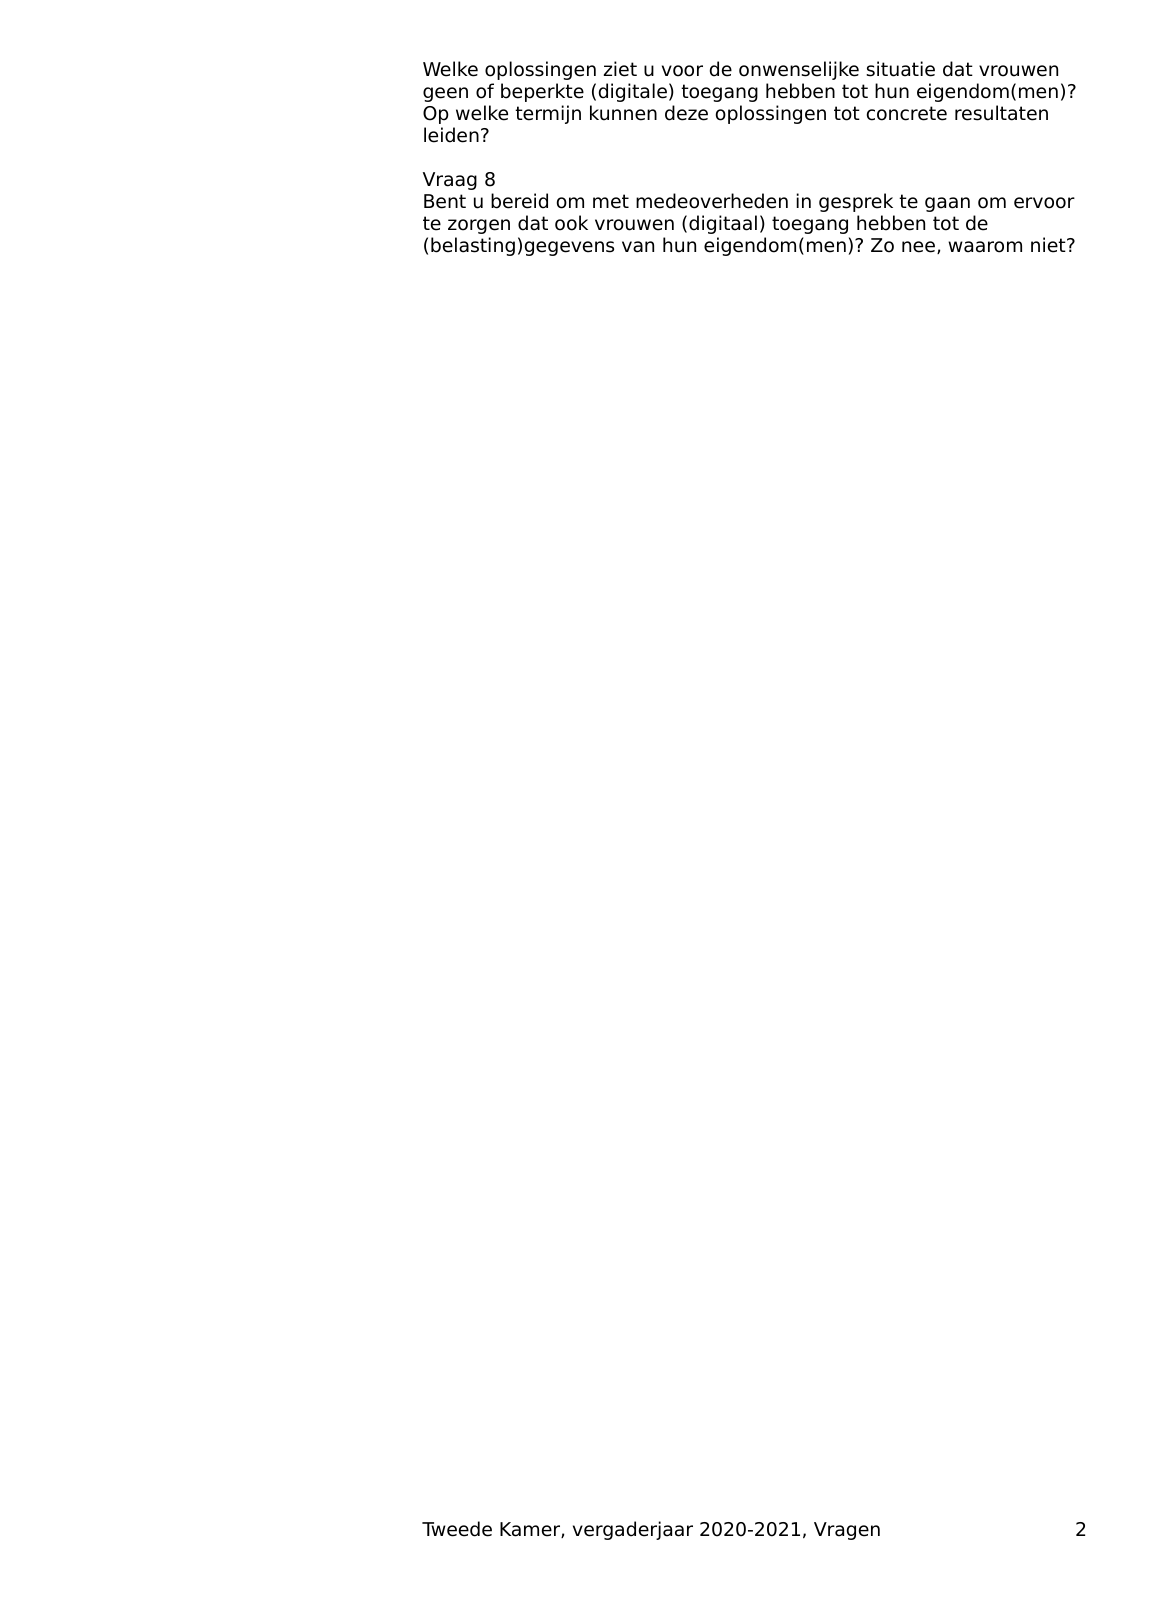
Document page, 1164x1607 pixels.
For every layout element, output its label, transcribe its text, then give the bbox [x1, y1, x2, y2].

text Bent u bereid om met medeoverheden in gesprek te gaan om ervoor te zorgen dat ook vrouwen (digitaal) toegang hebben tot de (belasting)gegevens van hun eigendom(men)? Zo nee, waarom niet? [422, 191, 1087, 257]
text Welke oplossingen ziet u voor de onwenselijke situatie dat vrouwen geen of beperkte (digitale) toegang hebben tot hun eigendom(men)? Op welke termijn kunnen deze oplossingen tot concrete resultaten leiden? [422, 59, 1087, 147]
text Vraag 8 [422, 169, 1087, 191]
